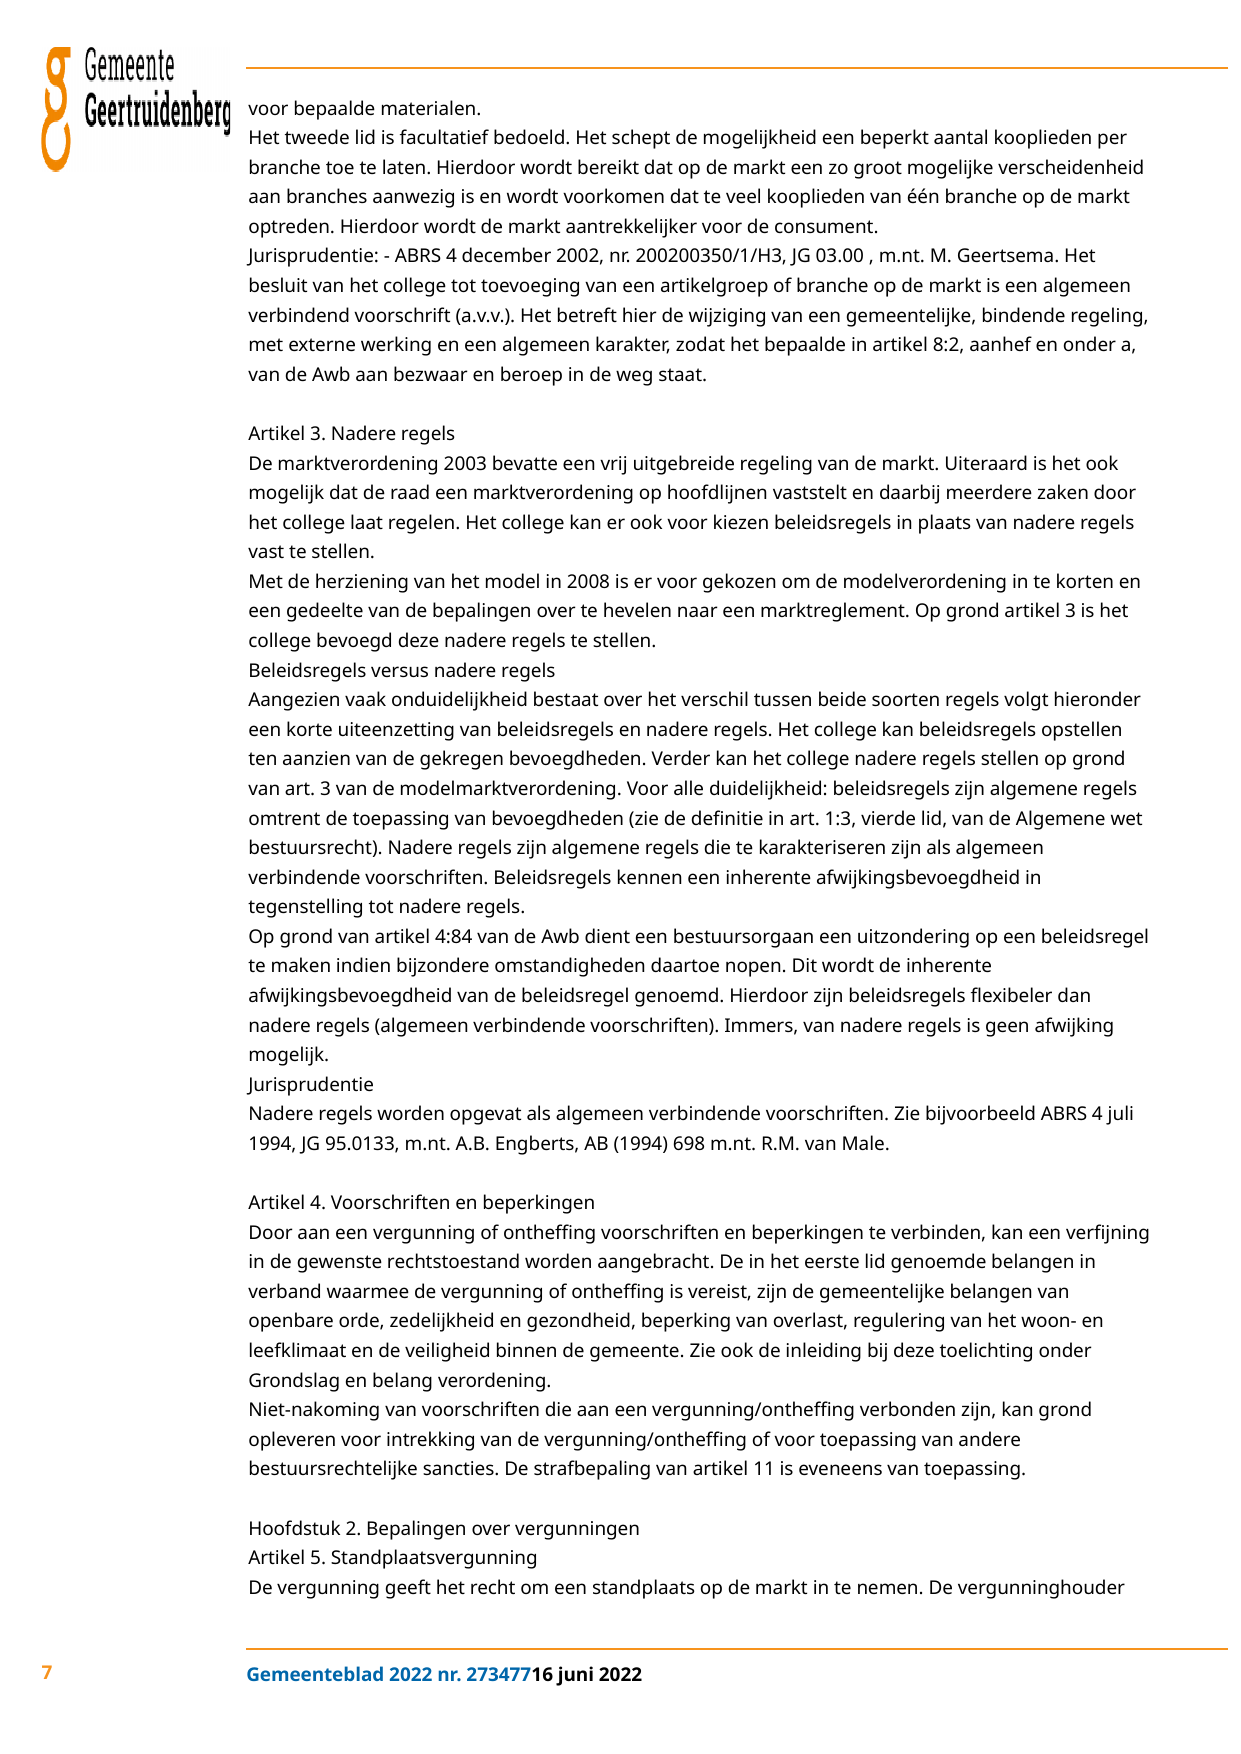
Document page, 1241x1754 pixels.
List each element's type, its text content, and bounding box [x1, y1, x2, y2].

text De vergunning geeft het recht om een standplaats op de markt in te nemen. De vergunninghouder [248, 1574, 1152, 1600]
text Aangezien vaak onduidelijkheid bestaat over het verschil tussen beide soorten regels volgt hieronder een korte uiteenzetting van beleidsregels en nadere regels. Het college kan beleidsregels opstellen ten aanzien van de gekregen bevoegdheden. Verder kan het college nadere regels stellen op grond van art. 3 van de modelmarktverordening. Voor alle duidelijkheid: beleidsregels zijn algemene regels omtrent de toepassing van bevoegdheden (zie de definitie in art. 1:3, vierde lid, van de Algemene wet bestuursrecht). Nadere regels zijn algemene regels die te karakteriseren zijn als algemeen verbindende voorschriften. Beleidsregels kennen een inherente afwijkingsbevoegdheid in tegenstelling tot nadere regels. [248, 686, 1152, 919]
text Niet-nakoming van voorschriften die aan een vergunning/ontheffing verbonden zijn, kan grond opleveren voor intrekking van de vergunning/ontheffing of voor toepassing van andere bestuursrechtelijke sancties. De strafbepaling van artikel 11 is eveneens van toepassing. [248, 1396, 1152, 1481]
text Door aan een vergunning of ontheffing voorschriften en beperkingen te verbinden, kan een verfijning in de gewenste rechtstoestand worden aangebracht. De in het eerste lid genoemde belangen in verband waarmee de vergunning of ontheffing is vereist, zijn de gemeentelijke belangen van openbare orde, zedelijkheid en gezondheid, beperking van overlast, regulering van het woon- en leefklimaat en de veiligheid binnen de gemeente. Zie ook de inleiding bij deze toelichting onder Grondslag en belang verordening. [248, 1219, 1152, 1393]
text Nadere regels worden opgevat als algemeen verbindende voorschriften. Zie bijvoorbeeld ABRS 4 juli 1994, JG 95.0133, m.nt. A.B. Engberts, AB (1994) 698 m.nt. R.M. van Male. [248, 1101, 1152, 1156]
text De marktverordening 2003 bevatte een vrij uitgebreide regeling van de markt. Uiteraard is het ook mogelijk dat de raad een marktverordening op hoofdlijnen vaststelt en daarbij meerdere zaken door het college laat regelen. Het college kan er ook voor kiezen beleidsregels in plaats van nadere regels vast te stellen. [248, 450, 1152, 564]
text Met de herziening van het model in 2008 is er voor gekozen om de modelverordening in te korten en een gedeelte van de bepalingen over te hevelen naar een marktreglement. Op grond artikel 3 is het college bevoegd deze nadere regels te stellen. [248, 568, 1152, 653]
text Jurisprudentie [248, 1071, 1152, 1097]
picture [41, 47, 231, 172]
text Artikel 3. Nadere regels [248, 420, 1152, 446]
text Beleidsregels versus nadere regels [248, 657, 1152, 683]
text Jurisprudentie: - ABRS 4 december 2002, nr. 200200350/1/H3, JG 03.00 , m.nt. M. Geertsema. Het besluit van het college tot toevoeging van een artikelgroep of branche op de markt is een algemeen verbindend voorschrift (a.v.v.). Het betreft hier de wijziging van een gemeentelijke, bindende regeling, met externe werking en een algemeen karakter, zodat het bepaalde in artikel 8:2, aanhef en onder a, van de Awb aan bezwaar en beroep in de weg staat. [248, 243, 1152, 387]
text Artikel 4. Voorschriften en beperkingen [248, 1189, 1152, 1215]
text Het tweede lid is facultatief bedoeld. Het schept de mogelijkheid een beperkt aantal kooplieden per branche toe te laten. Hierdoor wordt bereikt dat op de markt een zo groot mogelijke verscheidenheid aan branches aanwezig is en wordt voorkomen dat te veel kooplieden van één branche op de markt optreden. Hierdoor wordt de markt aantrekkelijker voor de consument. [248, 124, 1152, 239]
text Artikel 5. Standplaatsvergunning [248, 1544, 1152, 1570]
text voor bepaalde materialen. [248, 95, 1152, 121]
text Op grond van artikel 4:84 van de Awb dient een bestuursorgaan een uitzondering op een beleidsregel te maken indien bijzondere omstandigheden daartoe nopen. Dit wordt de inherente afwijkingsbevoegdheid van de beleidsregel genoemd. Hierdoor zijn beleidsregels flexibeler dan nadere regels (algemeen verbindende voorschriften). Immers, van nadere regels is geen afwijking mogelijk. [248, 923, 1152, 1067]
text Hoofdstuk 2. Bepalingen over vergunningen [248, 1515, 1152, 1541]
